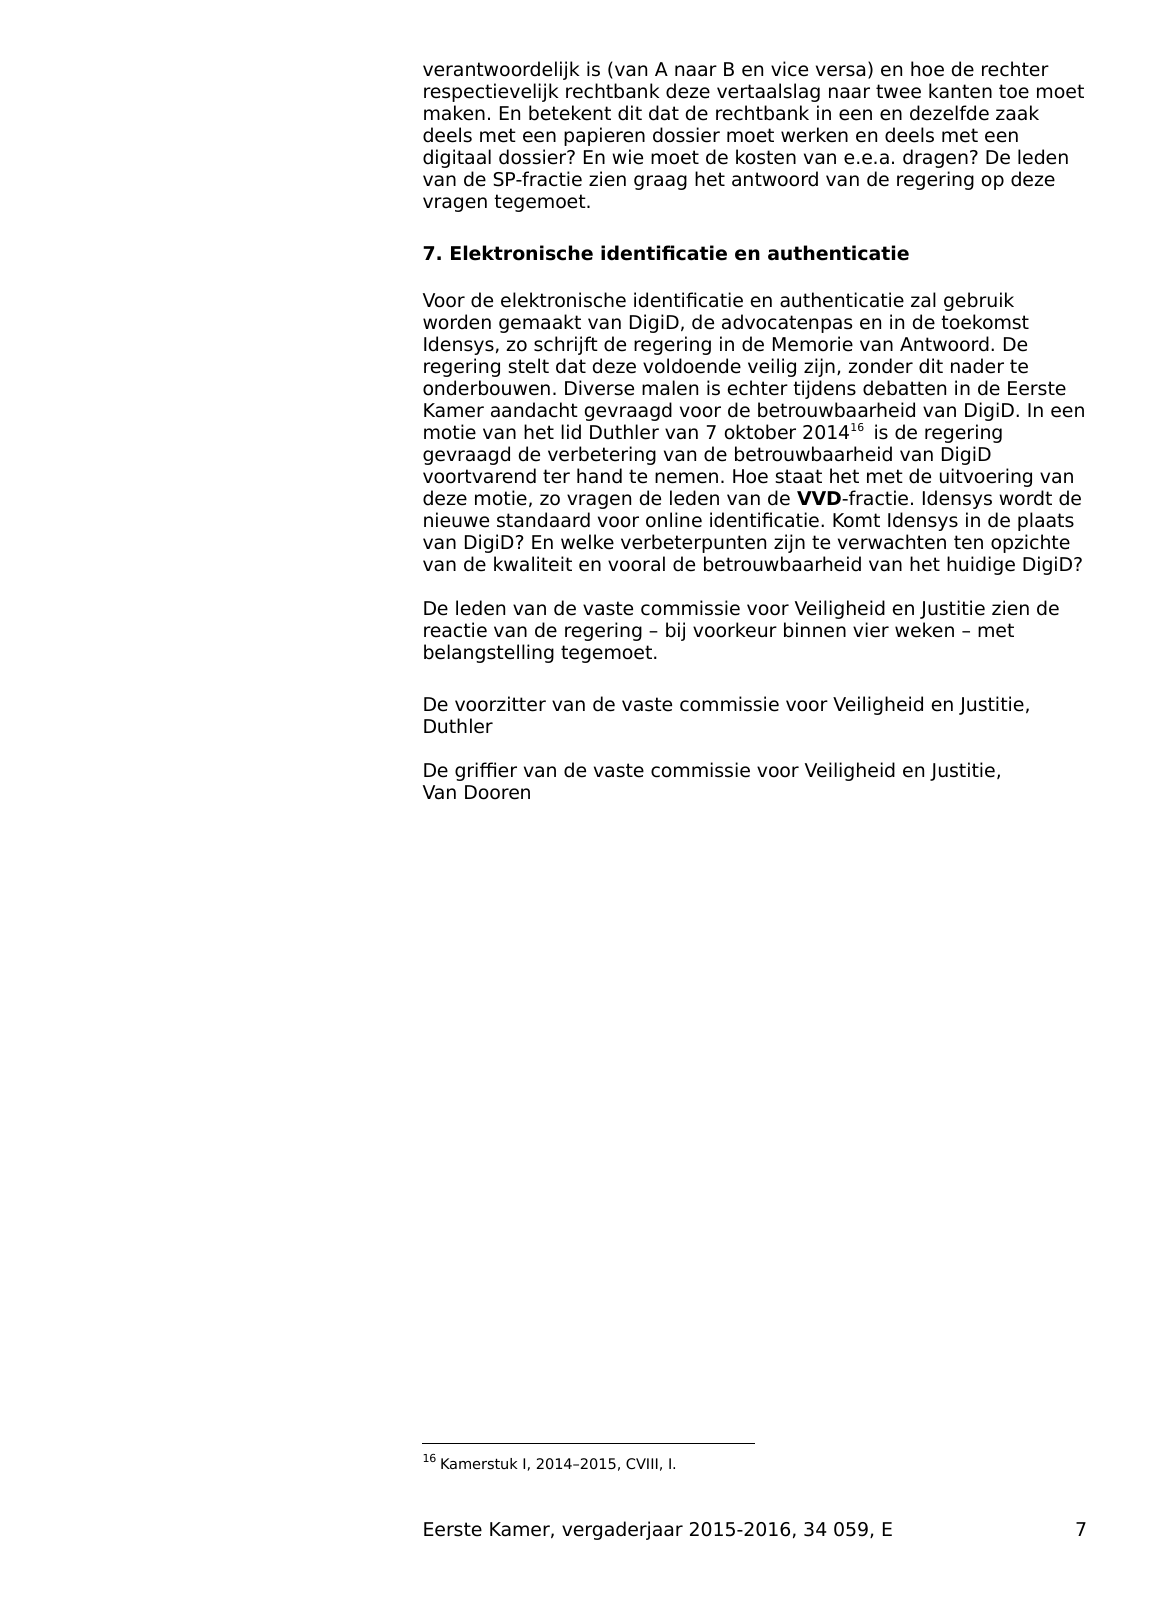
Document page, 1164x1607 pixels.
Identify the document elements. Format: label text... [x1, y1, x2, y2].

text Voor de elektronische identificatie en authenticatie zal gebruik worden gemaakt van DigiD, de advocatenpas en in de toekomst Idensys, zo schrijft de regering in de Memorie van Antwoord. De regering stelt dat deze voldoende veilig zijn, zonder dit nader te onderbouwen. Diverse malen is echter tijdens debatten in de Eerste Kamer aandacht gevraagd voor de betrouwbaarheid van DigiD. In een motie van het lid Duthler van 7 oktober 2014 is de regering gevraagd de verbetering van de betrouwbaarheid van DigiD voortvarend ter hand te nemen. Hoe staat het met de uitvoering van deze motie, zo vragen de leden van de VVD-fractie. Idensys wordt de nieuwe standaard voor online identificatie. Komt Idensys in de plaats van DigiD? En welke verbeterpunten zijn te verwachten ten opzichte van de kwaliteit en vooral de betrouwbaarheid van het huidige DigiD? [422, 290, 1087, 576]
text De leden van de vaste commissie voor Veiligheid en Justitie zien de reactie van de regering – bij voorkeur binnen vier weken – met belangstelling tegemoet. [422, 598, 1087, 664]
text De griffier van de vaste commissie voor Veiligheid en Justitie, Van Dooren [422, 760, 1087, 804]
text verantwoordelijk is (van A naar B en vice versa) en hoe de rechter respectievelijk rechtbank deze vertaalslag naar twee kanten toe moet maken. En betekent dit dat de rechtbank in een en dezelfde zaak deels met een papieren dossier moet werken en deels met een digitaal dossier? En wie moet de kosten van e.e.a. dragen? De leden van de SP-fractie zien graag het antwoord van de regering op deze vragen tegemoet. [422, 59, 1087, 213]
text De voorzitter van de vaste commissie voor Veiligheid en Justitie, Duthler [422, 694, 1087, 738]
text Kamerstuk I, 2014–2015, CVIII, I. [422, 1452, 1087, 1474]
subtitle 7. Elektronische identificatie en authenticatie [422, 243, 1087, 265]
